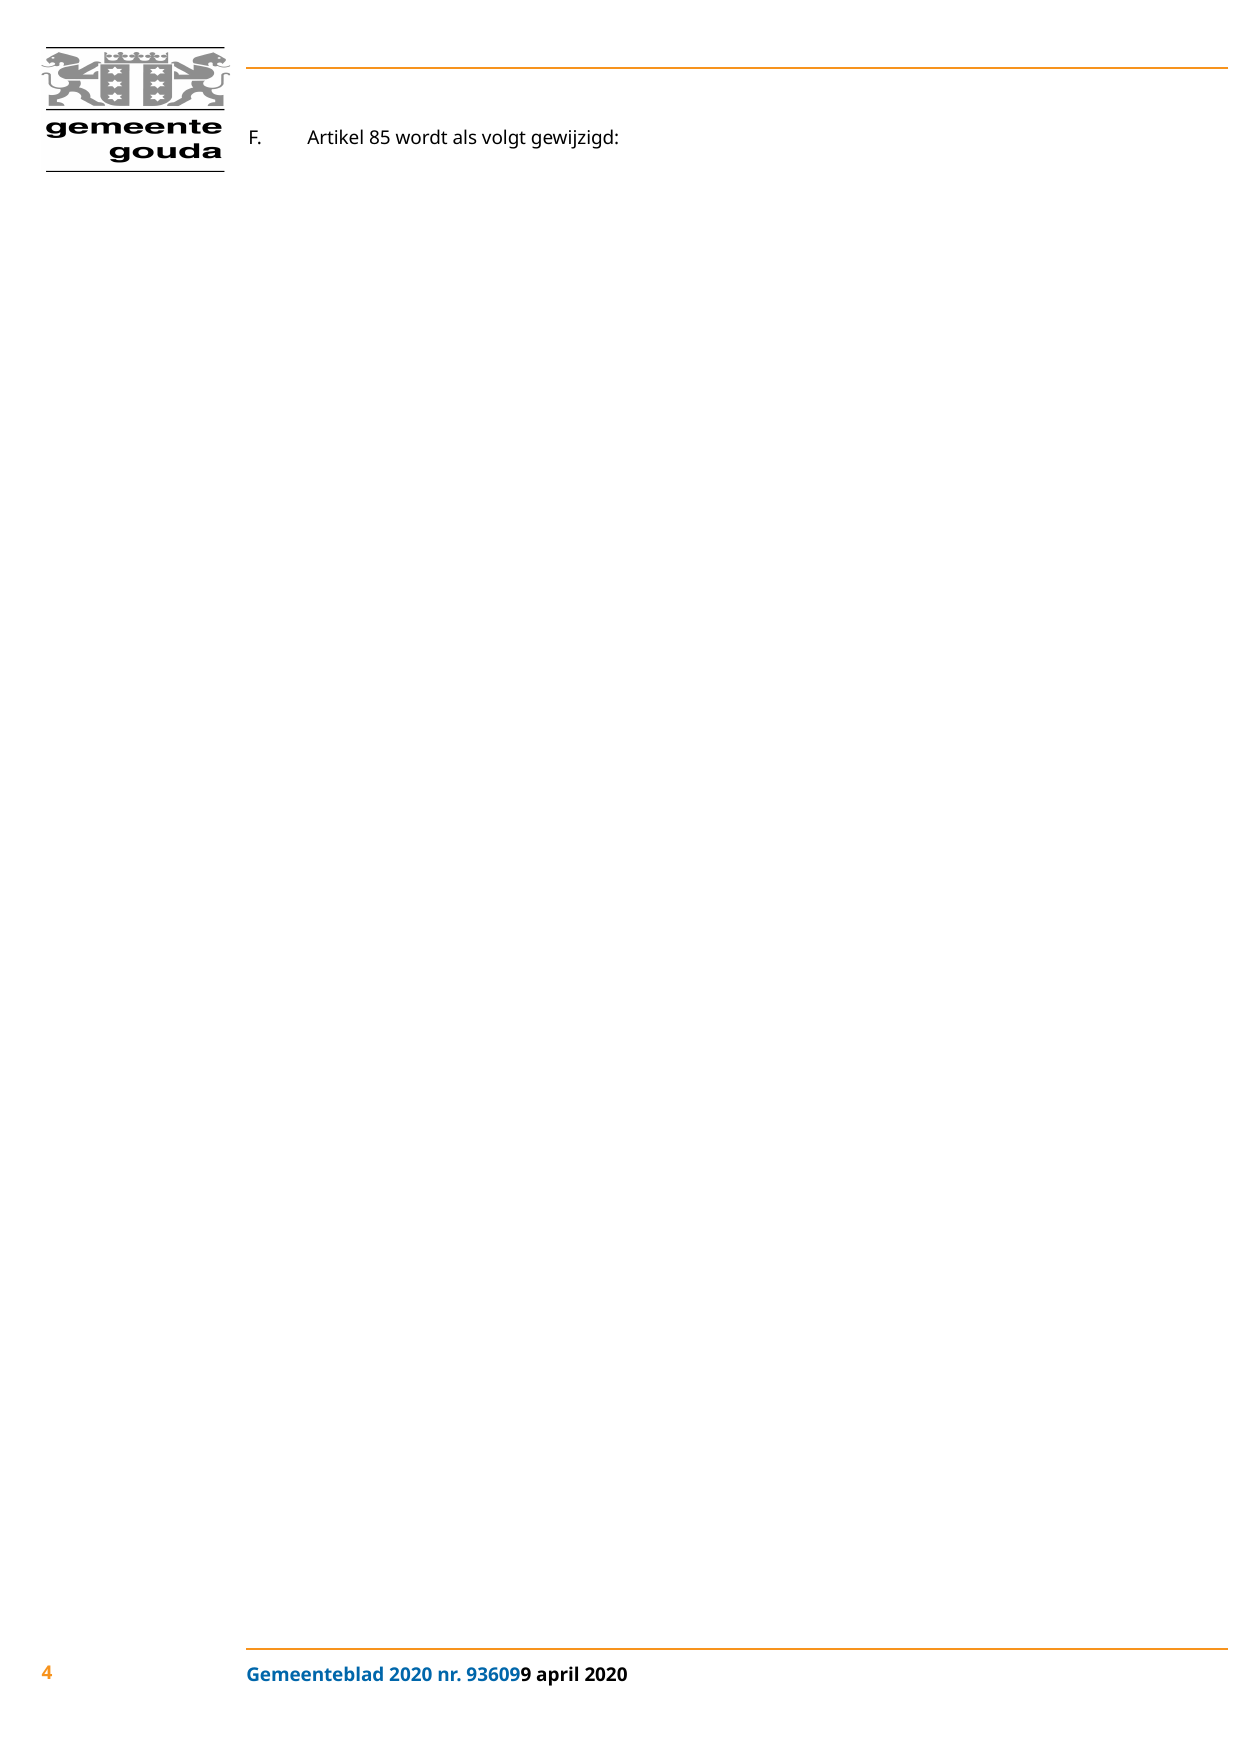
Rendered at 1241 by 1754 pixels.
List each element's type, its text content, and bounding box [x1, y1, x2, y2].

list Artikel 85 wordt als volgt gewijzigd: [248, 124, 1152, 150]
picture [41, 47, 231, 172]
